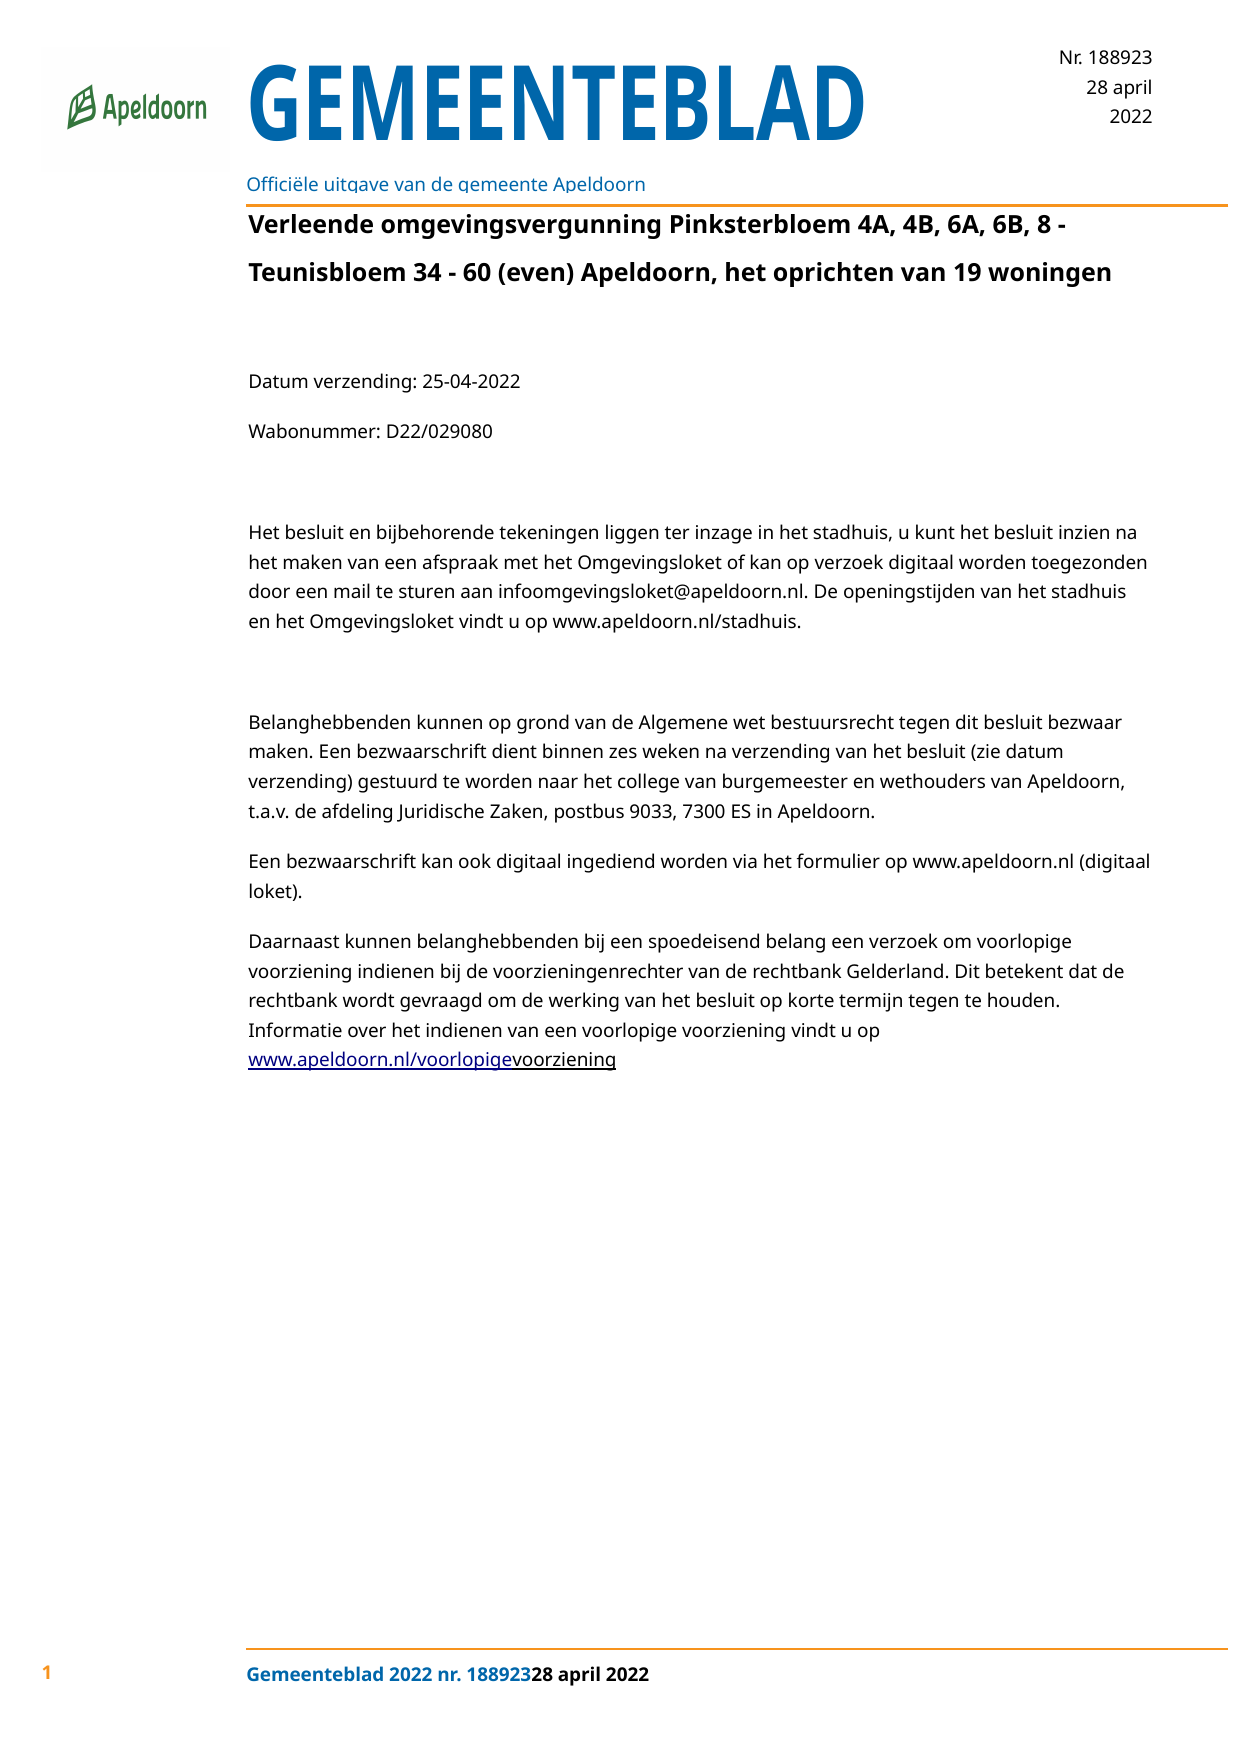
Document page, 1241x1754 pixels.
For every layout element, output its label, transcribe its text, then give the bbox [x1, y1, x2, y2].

text Belanghebbenden kunnen op grond van de Algemene wet bestuursrecht tegen dit besluit bezwaar maken. Een bezwaarschrift dient binnen zes weken na verzending van het besluit (zie datum verzending) gestuurd te worden naar het college van burgemeester en wethouders van Apeldoorn, t.a.v. de afdeling Juridische Zaken, postbus 9033, 7300 ES in Apeldoorn. [248, 709, 1152, 824]
text Een bezwaarschrift kan ook digitaal ingediend worden via het formulier op www.apeldoorn.nl (digitaal loket). [248, 848, 1152, 904]
picture [41, 47, 231, 172]
text Verleende omgevingsvergunning Pinksterbloem 4A, 4B, 6A, 6B, 8 - Teunisbloem 34 - 60 (even) Apeldoorn, het oprichten van 19 woningen [248, 207, 1152, 288]
text Het besluit en bijbehorende tekeningen liggen ter inzage in het stadhuis, u kunt het besluit inzien na het maken van een afspraak met het Omgevingsloket of kan op verzoek digitaal worden toegezonden door een mail te sturen aan infoomgevingsloket@apeldoorn.nl. De openingstijden van het stadhuis en het Omgevingsloket vindt u op www.apeldoorn.nl/stadhuis. [248, 519, 1152, 634]
text Datum verzending: 25-04-2022 [248, 368, 1152, 394]
text Wabonummer: D22/029080 [248, 419, 1152, 444]
text Daarnaast kunnen belanghebbenden bij een spoedeisend belang een verzoek om voorlopige voorziening indienen bij de voorzieningenrechter van de rechtbank Gelderland. Dit betekent dat de rechtbank wordt gevraagd om de werking van het besluit op korte termijn tegen te houden. Informatie over het indienen van een voorlopige voorziening vindt u op www.apeldoorn.nl/voorlopigevoorziening [248, 928, 1152, 1072]
